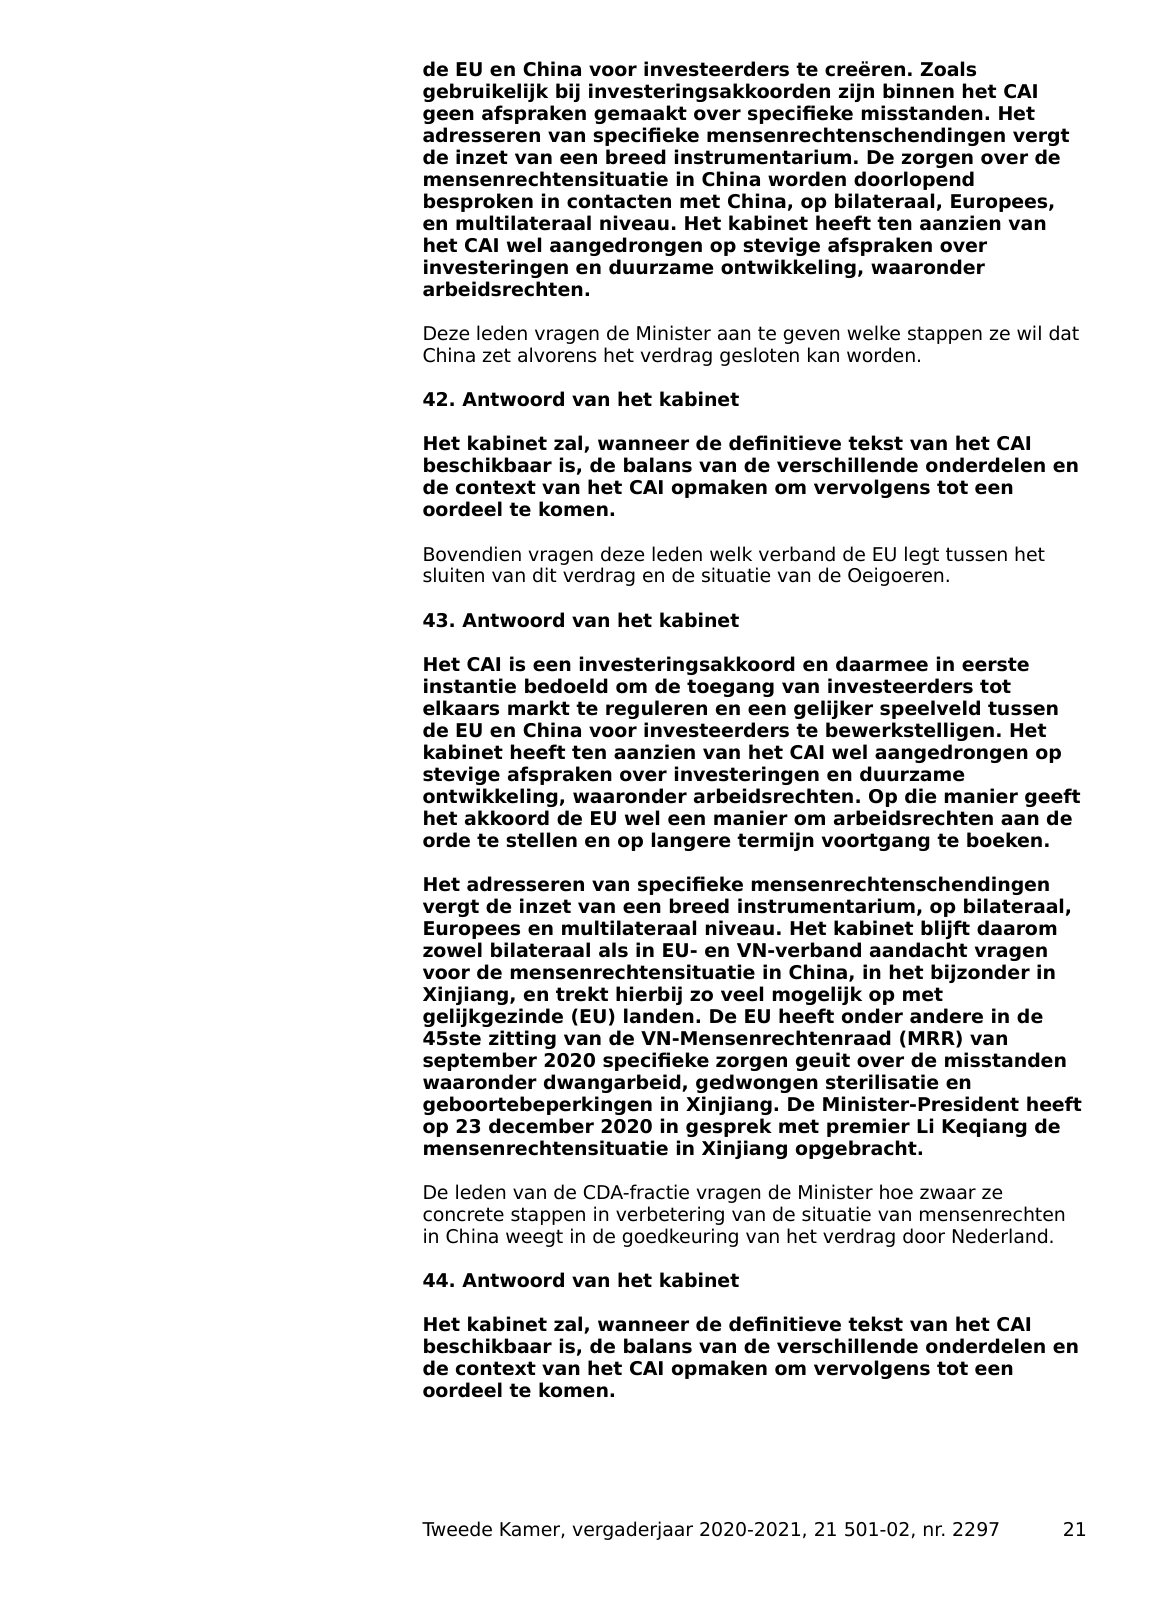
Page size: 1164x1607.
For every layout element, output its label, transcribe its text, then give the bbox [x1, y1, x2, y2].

subtitle 44. Antwoord van het kabinet [422, 1270, 1087, 1292]
subtitle 42. Antwoord van het kabinet [422, 389, 1087, 411]
text Het kabinet zal, wanneer de definitieve tekst van het CAI beschikbaar is, de balans van de verschillende onderdelen en de context van het CAI opmaken om vervolgens tot een oordeel te komen. [422, 433, 1087, 521]
text Bovendien vragen deze leden welk verband de EU legt tussen het sluiten van dit verdrag en de situatie van de Oeigoeren. [422, 543, 1087, 587]
text Het adresseren van specifieke mensenrechtenschendingen vergt de inzet van een breed instrumentarium, op bilateraal, Europees en multilateraal niveau. Het kabinet blijft daarom zowel bilateraal als in EU- en VN-verband aandacht vragen voor de mensenrechtensituatie in China, in het bijzonder in Xinjiang, en trekt hierbij zo veel mogelijk op met gelijkgezinde (EU) landen. De EU heeft onder andere in de 45ste zitting van de VN-Mensenrechtenraad (MRR) van september 2020 specifieke zorgen geuit over de misstanden waaronder dwangarbeid, gedwongen sterilisatie en geboortebeperkingen in Xinjiang. De Minister-President heeft op 23 december 2020 in gesprek met premier Li Keqiang de mensenrechtensituatie in Xinjiang opgebracht. [422, 874, 1087, 1159]
text Deze leden vragen de Minister aan te geven welke stappen ze wil dat China zet alvorens het verdrag gesloten kan worden. [422, 323, 1087, 367]
text Het CAI is een investeringsakkoord en daarmee in eerste instantie bedoeld om de toegang van investeerders tot elkaars markt te reguleren en een gelijker speelveld tussen de EU en China voor investeerders te bewerkstelligen. Het kabinet heeft ten aanzien van het CAI wel aangedrongen op stevige afspraken over investeringen en duurzame ontwikkeling, waaronder arbeidsrechten. Op die manier geeft het akkoord de EU wel een manier om arbeidsrechten aan de orde te stellen en op langere termijn voortgang te boeken. [422, 654, 1087, 852]
subtitle 43. Antwoord van het kabinet [422, 609, 1087, 632]
text De leden van de CDA-fractie vragen de Minister hoe zwaar ze concrete stappen in verbetering van de situatie van mensenrechten in China weegt in de goedkeuring van het verdrag door Nederland. [422, 1182, 1087, 1248]
text Het kabinet zal, wanneer de definitieve tekst van het CAI beschikbaar is, de balans van de verschillende onderdelen en de context van het CAI opmaken om vervolgens tot een oordeel te komen. [422, 1314, 1087, 1402]
text de EU en China voor investeerders te creëren. Zoals gebruikelijk bij investeringsakkoorden zijn binnen het CAI geen afspraken gemaakt over specifieke misstanden. Het adresseren van specifieke mensenrechtenschendingen vergt de inzet van een breed instrumentarium. De zorgen over de mensenrechtensituatie in China worden doorlopend besproken in contacten met China, op bilateraal, Europees, en multilateraal niveau. Het kabinet heeft ten aanzien van het CAI wel aangedrongen op stevige afspraken over investeringen en duurzame ontwikkeling, waaronder arbeidsrechten. [422, 59, 1087, 301]
